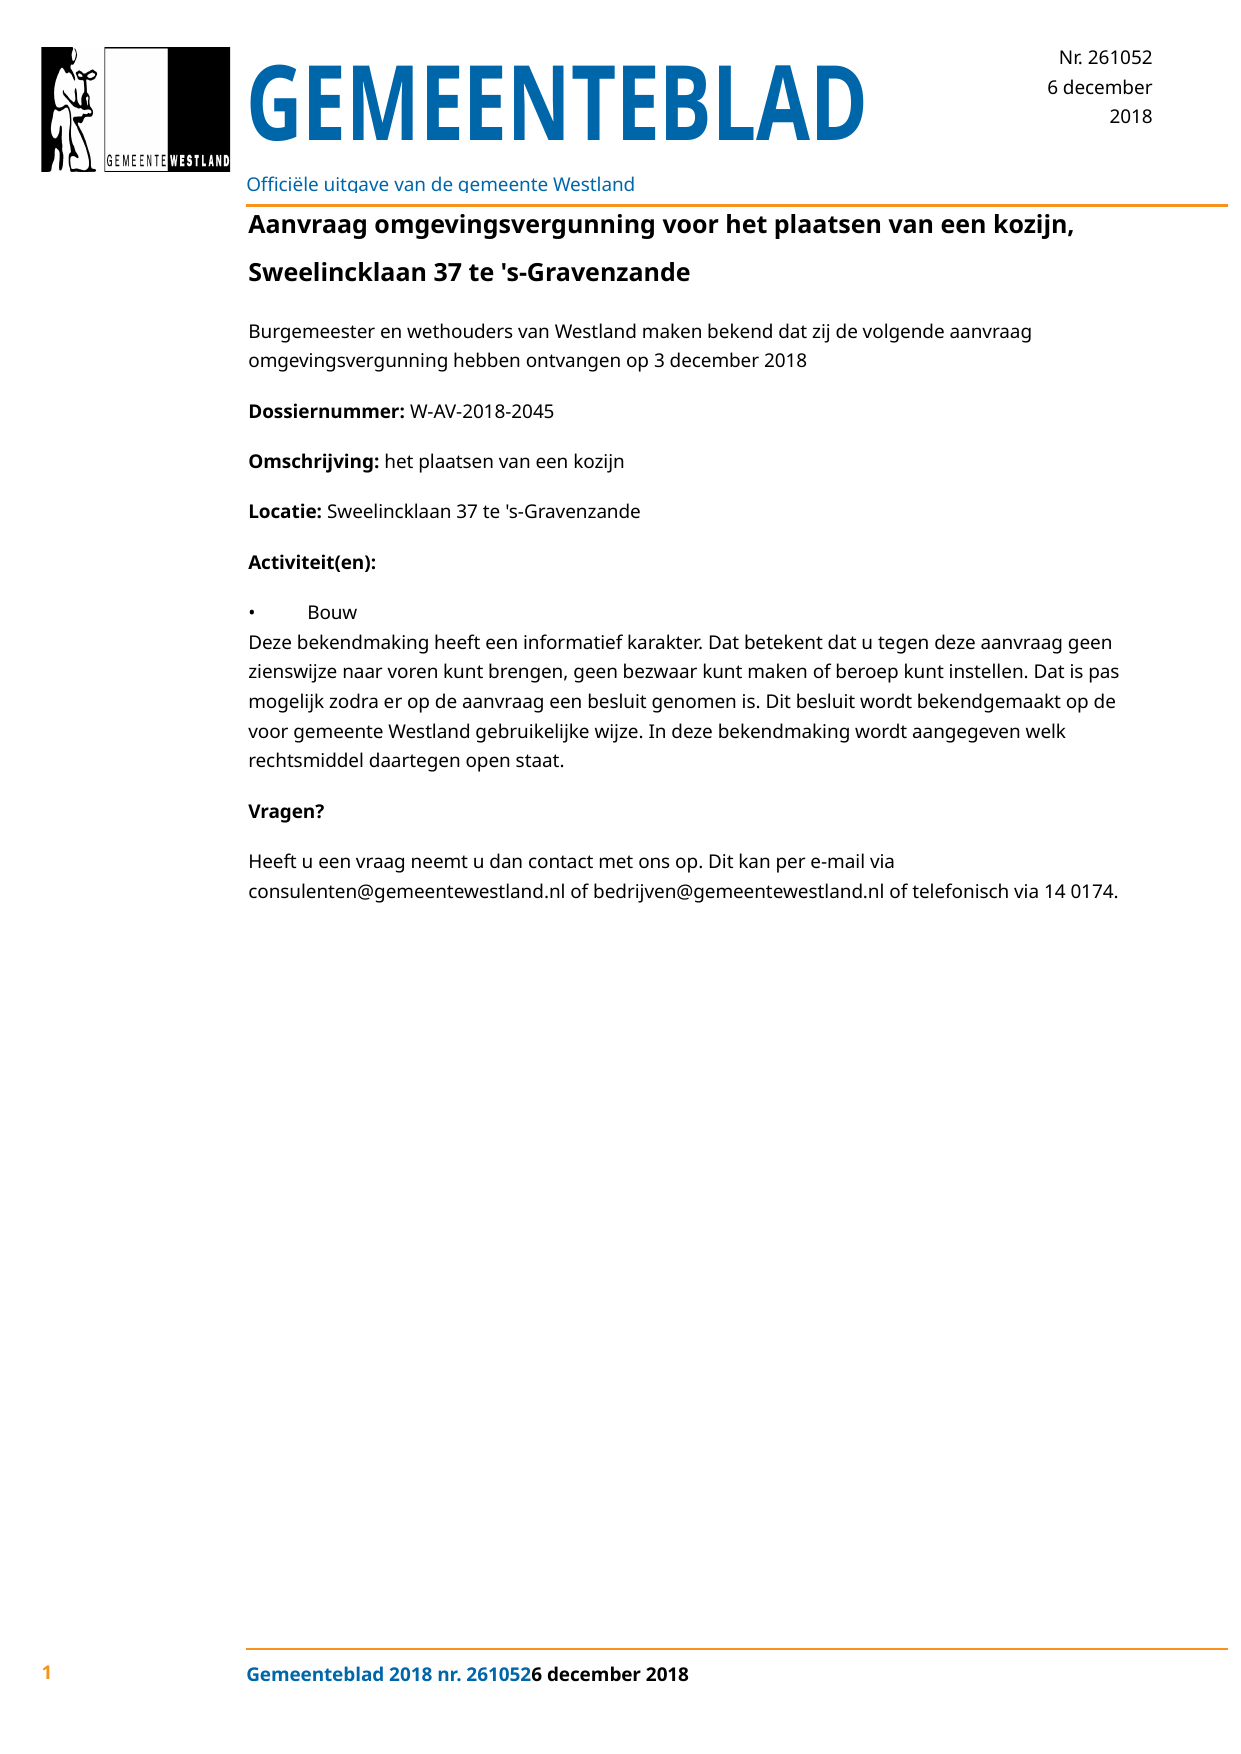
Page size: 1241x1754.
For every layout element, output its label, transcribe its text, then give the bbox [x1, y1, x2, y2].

text Activiteit(en): [248, 549, 1152, 575]
picture [41, 47, 231, 172]
text Burgemeester en wethouders van Westland maken bekend dat zij de volgende aanvraag omgevingsvergunning hebben ontvangen op 3 december 2018 [248, 318, 1152, 373]
text Locatie: Sweelincklaan 37 te 's-Gravenzande [248, 499, 1152, 524]
text Heeft u een vraag neemt u dan contact met ons op. Dit kan per e-mail via consulenten@gemeentewestland.nl of bedrijven@gemeentewestland.nl of telefonisch via 14 0174. [248, 848, 1152, 904]
text Omschrijving: het plaatsen van een kozijn [248, 448, 1152, 474]
list Bouw [248, 599, 1152, 625]
text Dossiernummer: W-AV-2018-2045 [248, 398, 1152, 424]
text Deze bekendmaking heeft een informatief karakter. Dat betekent dat u tegen deze aanvraag geen zienswijze naar voren kunt brengen, geen bezwaar kunt maken of beroep kunt instellen. Dat is pas mogelijk zodra er op de aanvraag een besluit genomen is. Dit besluit wordt bekendgemaakt op de voor gemeente Westland gebruikelijke wijze. In deze bekendmaking wordt aangegeven welk rechtsmiddel daartegen open staat. [248, 629, 1152, 773]
text Aanvraag omgevingsvergunning voor het plaatsen van een kozijn, Sweelincklaan 37 te 's-Gravenzande [248, 207, 1152, 288]
text Vragen? [248, 798, 1152, 824]
